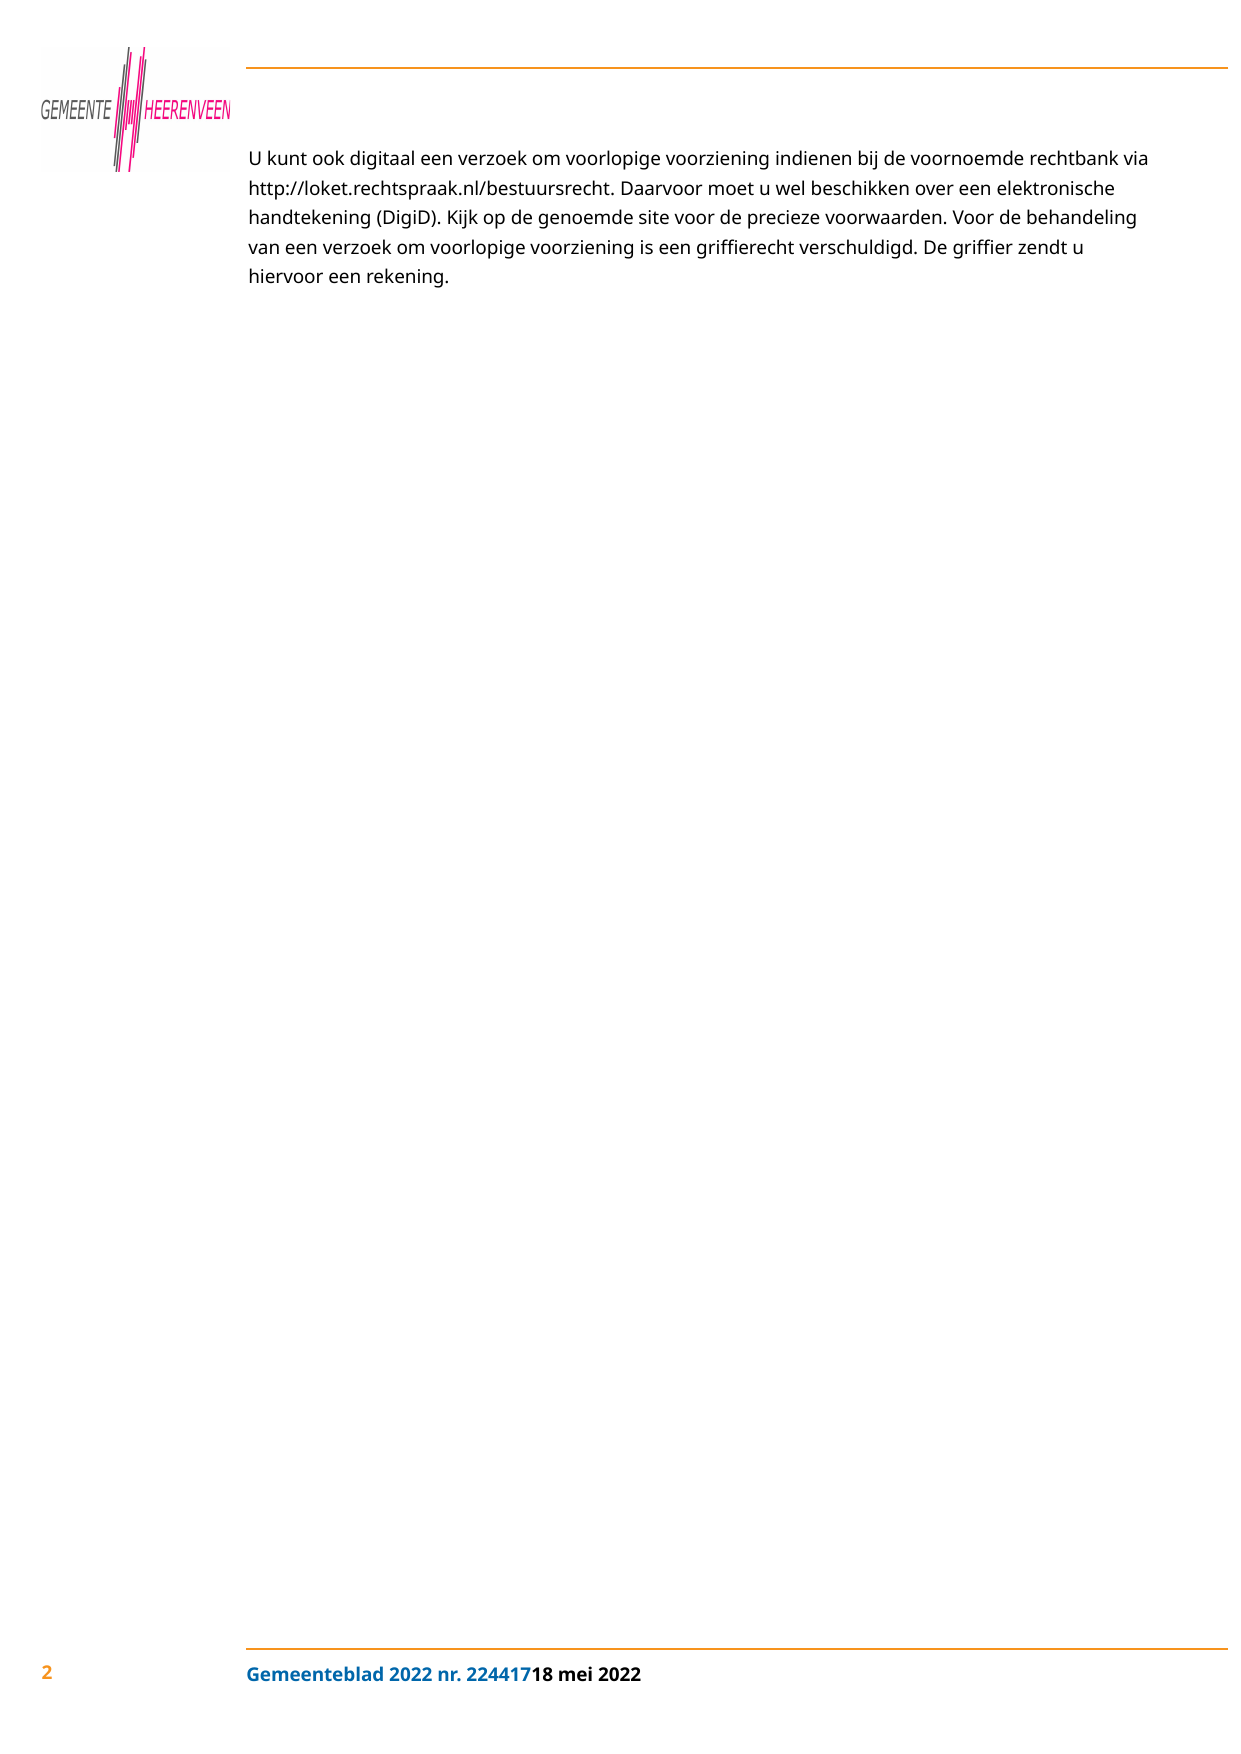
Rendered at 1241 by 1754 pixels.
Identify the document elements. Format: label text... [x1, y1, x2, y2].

text U kunt ook digitaal een verzoek om voorlopige voorziening indienen bij de voornoemde rechtbank via http://loket.rechtspraak.nl/bestuursrecht. Daarvoor moet u wel beschikken over een elektronische handtekening (DigiD). Kijk op de genoemde site voor de precieze voorwaarden. Voor de behandeling van een verzoek om voorlopige voorziening is een griffierecht verschuldigd. De griffier zendt u hiervoor een rekening. [248, 145, 1152, 289]
picture [41, 47, 231, 172]
